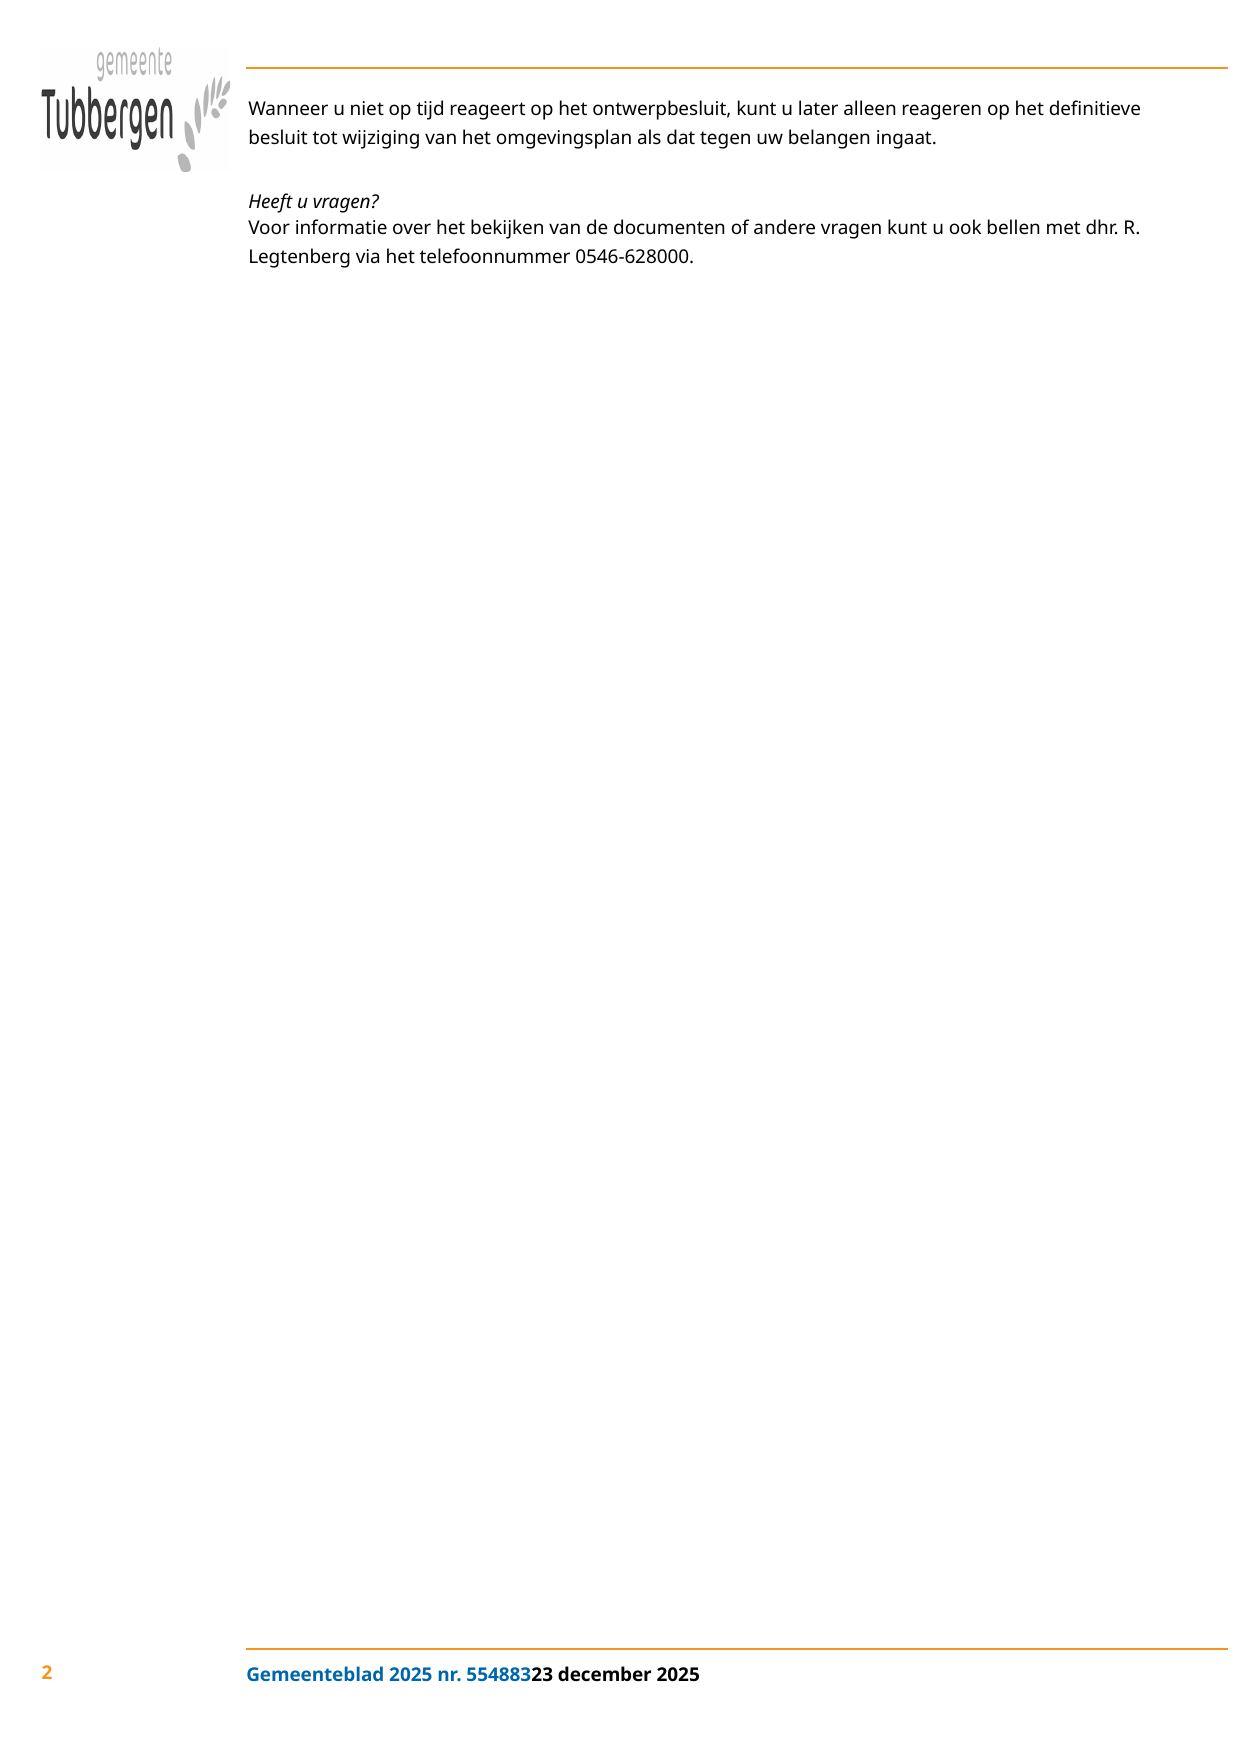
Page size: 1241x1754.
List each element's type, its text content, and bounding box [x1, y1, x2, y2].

text Heeft u vragen? [248, 188, 1152, 214]
text Voor informatie over het bekijken van de documenten of andere vragen kunt u ook bellen met dhr. R. Legtenberg via het telefoonnummer 0546-628000. [248, 214, 1152, 269]
picture [41, 47, 231, 172]
text Wanneer u niet op tijd reageert op het ontwerpbesluit, kunt u later alleen reageren op het definitieve besluit tot wijziging van het omgevingsplan als dat tegen uw belangen ingaat. [248, 95, 1152, 150]
